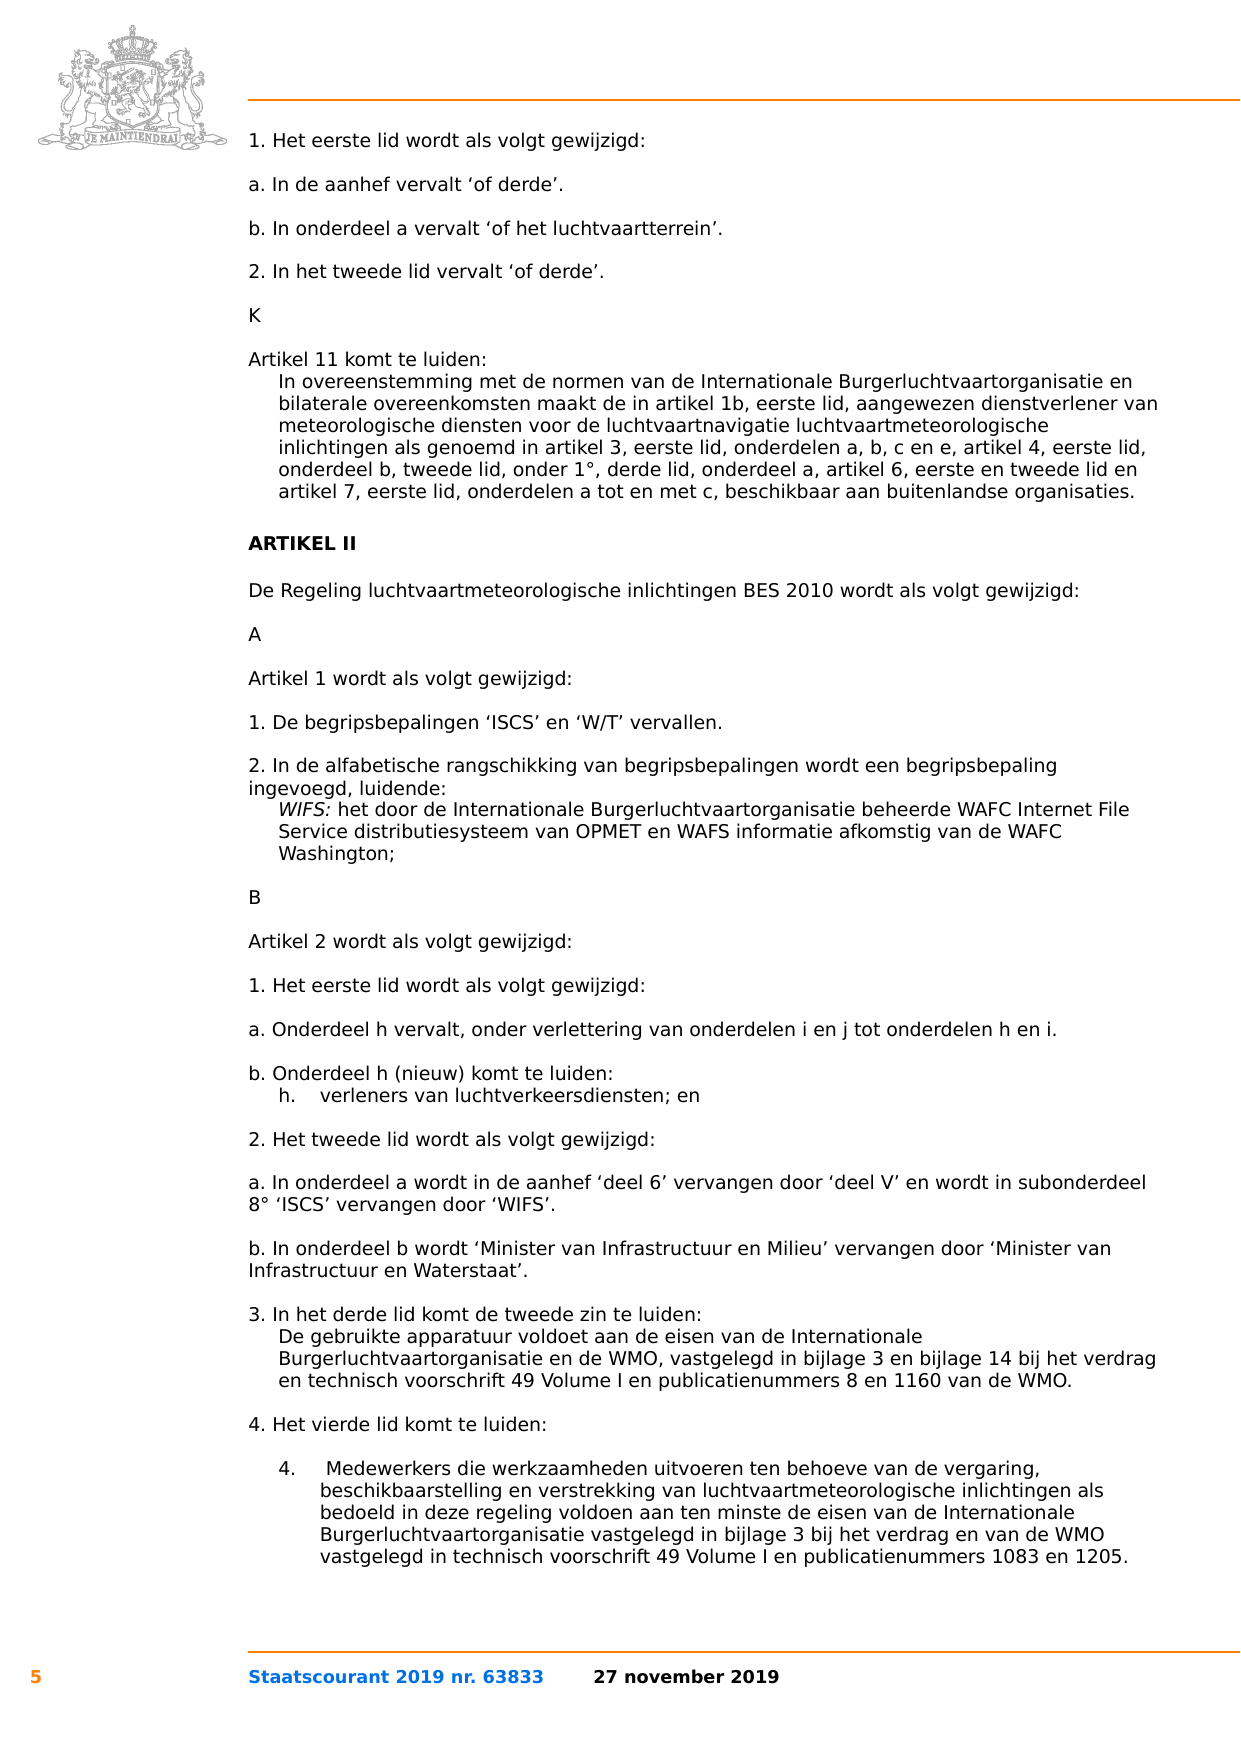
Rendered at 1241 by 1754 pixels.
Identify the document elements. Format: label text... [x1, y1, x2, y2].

text b. Onderdeel h (nieuw) komt te luiden: [248, 1063, 1163, 1084]
text a. In de aanhef vervalt ‘of derde’. [248, 174, 1163, 196]
text Artikel 2 wordt als volgt gewijzigd: [248, 931, 1163, 953]
text 3. In het derde lid komt de tweede zin te luiden: [248, 1304, 1163, 1326]
text b. In onderdeel a vervalt ‘of het luchtvaartterrein’. [248, 218, 1163, 239]
text B [248, 887, 1163, 909]
text 2. Het tweede lid wordt als volgt gewijzigd: [248, 1128, 1163, 1150]
text 1. Het eerste lid wordt als volgt gewijzigd: [248, 975, 1163, 997]
text De Regeling luchtvaartmeteorologische inlichtingen BES 2010 wordt als volgt gewijzigd: [248, 580, 1163, 602]
picture [38, 25, 227, 150]
text K [248, 305, 1163, 327]
text A [248, 624, 1163, 646]
text 4. Medewerkers die werkzaamheden uitvoeren ten behoeve van de vergaring, beschikbaarstelling en verstrekking van luchtvaartmeteorologische inlichtingen als bedoeld in deze regeling voldoen aan ten minste de eisen van de Internationale Burgerluchtvaartorganisatie vastgelegd in bijlage 3 bij het verdrag en van de WMO vastgelegd in technisch voorschrift 49 Volume I en publicatienummers 1083 en 1205. [278, 1458, 1163, 1567]
text 1. De begripsbepalingen ‘ISCS’ en ‘W/T’ vervallen. [248, 712, 1163, 733]
text h. verleners van luchtverkeersdiensten; en [278, 1084, 1163, 1107]
text In overeenstemming met de normen van de Internationale Burgerluchtvaartorganisatie en bilaterale overeenkomsten maakt de in artikel 1b, eerste lid, aangewezen dienstverlener van meteorologische diensten voor de luchtvaartnavigatie luchtvaartmeteorologische inlichtingen als genoemd in artikel 3, eerste lid, onderdelen a, b, c en e, artikel 4, eerste lid, onderdeel b, tweede lid, onder 1°, derde lid, onderdeel a, artikel 6, eerste en tweede lid en artikel 7, eerste lid, onderdelen a tot en met c, beschikbaar aan buitenlandse organisaties. [278, 371, 1163, 503]
text a. Onderdeel h vervalt, onder verlettering van onderdelen i en j tot onderdelen h en i. [248, 1019, 1163, 1041]
text 1. Het eerste lid wordt als volgt gewijzigd: [248, 130, 1163, 152]
text Artikel 1 wordt als volgt gewijzigd: [248, 668, 1163, 690]
text 2. In de alfabetische rangschikking van begripsbepalingen wordt een begripsbepaling ingevoegd, luidende: [248, 755, 1163, 799]
text Artikel 11 komt te luiden: [248, 349, 1163, 371]
text a. In onderdeel a wordt in de aanhef ‘deel 6’ vervangen door ‘deel V’ en wordt in subonderdeel 8° ‘ISCS’ vervangen door ‘WIFS’. [248, 1172, 1163, 1216]
text WIFS: het door de Internationale Burgerluchtvaartorganisatie beheerde WAFC Internet File Service distributiesysteem van OPMET en WAFS informatie afkomstig van de WAFC Washington; [278, 799, 1163, 865]
subtitle ARTIKEL II [248, 533, 1163, 555]
text 4. Het vierde lid komt te luiden: [248, 1414, 1163, 1436]
text 2. In het tweede lid vervalt ‘of derde’. [248, 261, 1163, 283]
text De gebruikte apparatuur voldoet aan de eisen van de Internationale Burgerluchtvaartorganisatie en de WMO, vastgelegd in bijlage 3 en bijlage 14 bij het verdrag en technisch voorschrift 49 Volume I en publicatienummers 8 en 1160 van de WMO. [278, 1326, 1163, 1392]
text b. In onderdeel b wordt ‘Minister van Infrastructuur en Milieu’ vervangen door ‘Minister van Infrastructuur en Waterstaat’. [248, 1238, 1163, 1282]
